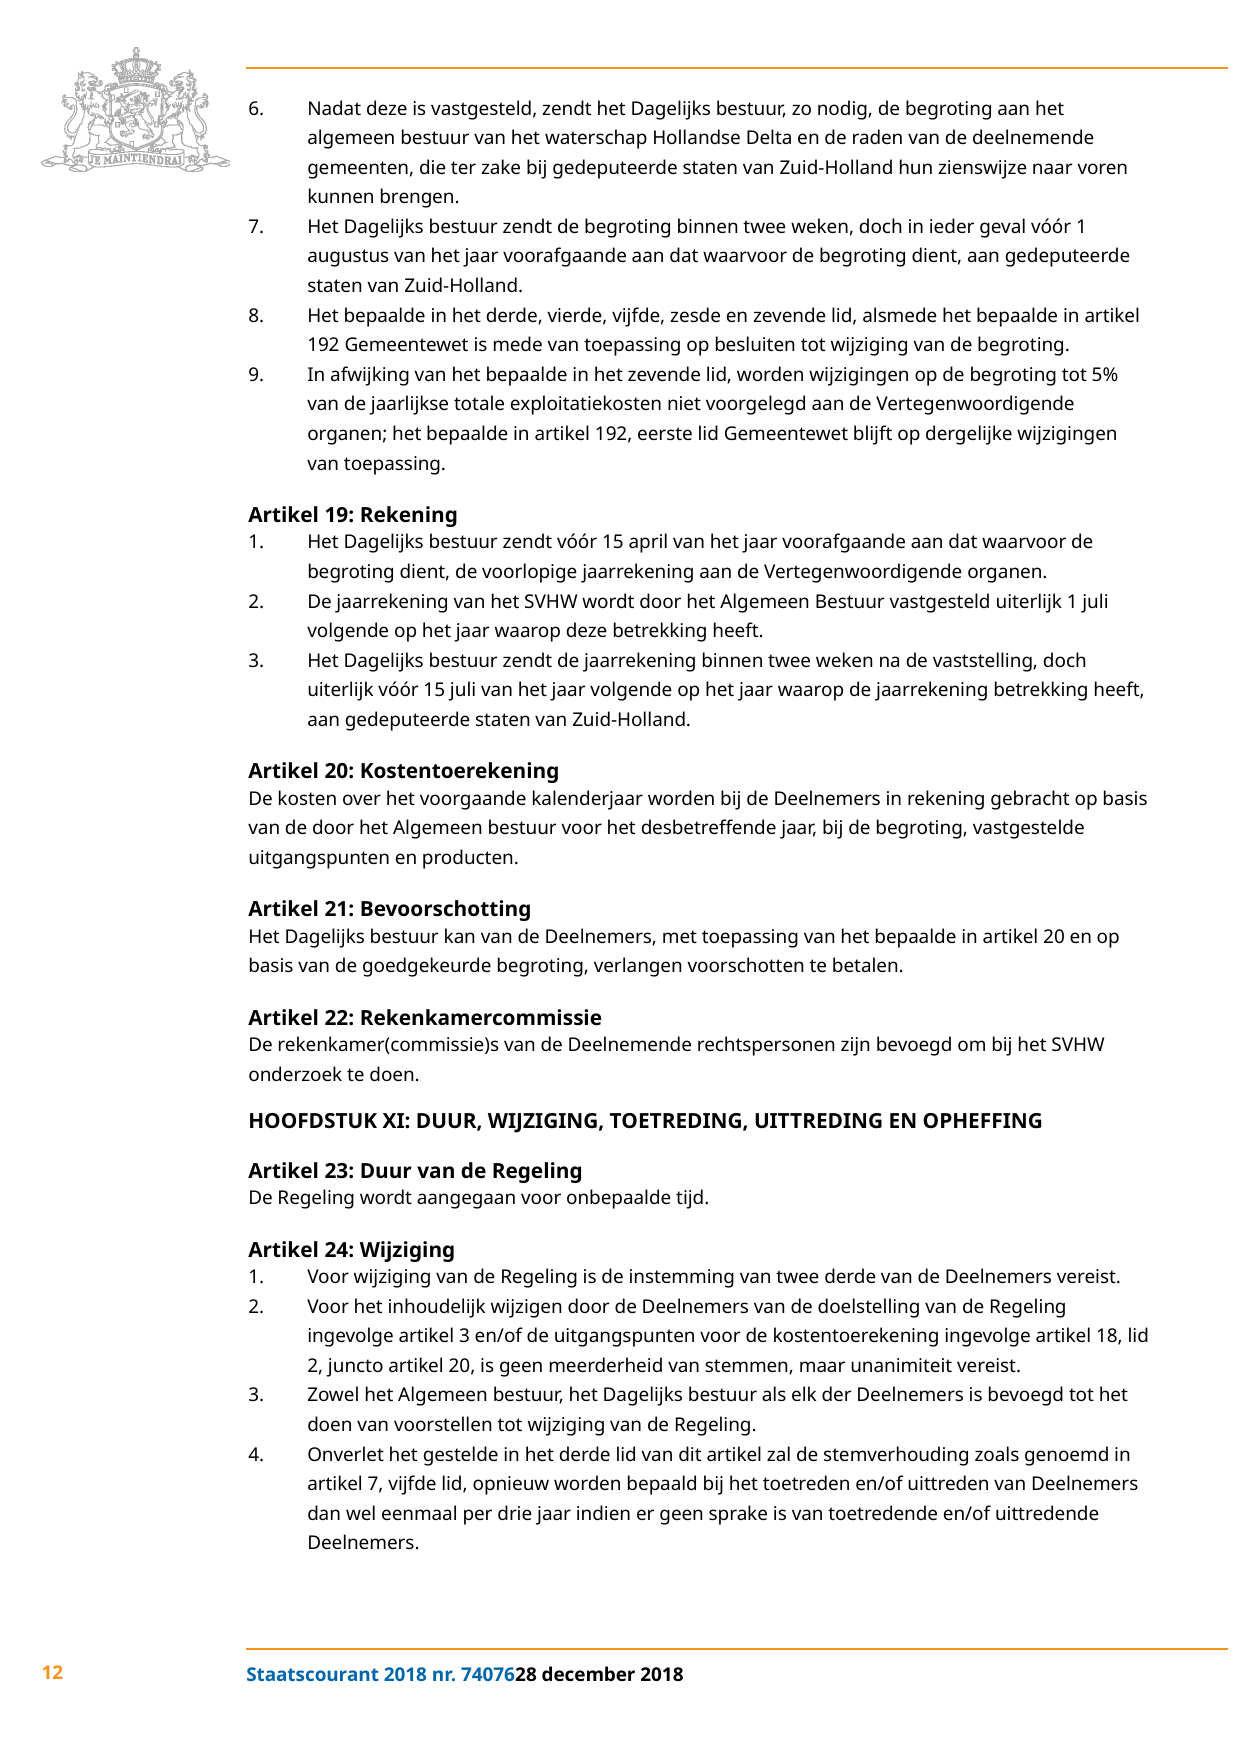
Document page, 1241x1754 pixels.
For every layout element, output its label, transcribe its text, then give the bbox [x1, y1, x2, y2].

text Artikel 23: Duur van de Regeling [248, 1156, 1152, 1184]
list Het Dagelijks bestuur zendt de begroting binnen twee weken, doch in ieder geval vóór 1 augustus van het jaar voorafgaande aan dat waarvoor de begroting dient, aan gedeputeerde staten van Zuid-Holland. [248, 213, 1152, 298]
list Onverlet het gestelde in het derde lid van dit artikel zal de stemverhouding zoals genoemd in artikel 7, vijfde lid, opnieuw worden bepaald bij het toetreden en/of uittreden van Deelnemers dan wel eenmaal per drie jaar indien er geen sprake is van toetredende en/of uittredende Deelnemers. [248, 1441, 1152, 1555]
list Zowel het Algemeen bestuur, het Dagelijks bestuur als elk der Deelnemers is bevoegd tot het doen van voorstellen tot wijziging van de Regeling. [248, 1382, 1152, 1437]
list Voor wijziging van de Regeling is de instemming van twee derde van de Deelnemers vereist. [248, 1263, 1152, 1289]
text Artikel 24: Wijziging [248, 1235, 1152, 1263]
text Artikel 21: Bevoorschotting [248, 894, 1152, 923]
list De jaarrekening van het SVHW wordt door het Algemeen Bestuur vastgesteld uiterlijk 1 juli volgende op het jaar waarop deze betrekking heeft. [248, 588, 1152, 643]
list Het Dagelijks bestuur zendt de jaarrekening binnen twee weken na de vaststelling, doch uiterlijk vóór 15 juli van het jaar volgende op het jaar waarop de jaarrekening betrekking heeft, aan gedeputeerde staten van Zuid-Holland. [248, 647, 1152, 732]
text De rekenkamer(commissie)s van de Deelnemende rechtspersonen zijn bevoegd om bij het SVHW onderzoek te doen. [248, 1031, 1152, 1087]
text HOOFDSTUK XI: DUUR, WIJZIGING, TOETREDING, UITTREDING EN OPHEFFING [248, 1107, 1152, 1135]
text Artikel 19: Rekening [248, 500, 1152, 529]
picture [41, 47, 231, 172]
list Voor het inhoudelijk wijzigen door de Deelnemers van de doelstelling van de Regeling ingevolge artikel 3 en/of de uitgangspunten voor de kostentoerekening ingevolge artikel 18, lid 2, juncto artikel 20, is geen meerderheid van stemmen, maar unanimiteit vereist. [248, 1293, 1152, 1378]
list Het bepaalde in het derde, vierde, vijfde, zesde en zevende lid, alsmede het bepaalde in artikel 192 Gemeentewet is mede van toepassing op besluiten tot wijziging van de begroting. [248, 302, 1152, 357]
list In afwijking van het bepaalde in het zevende lid, worden wijzigingen op de begroting tot 5% van de jaarlijkse totale exploitatiekosten niet voorgelegd aan de Vertegenwoordigende organen; het bepaalde in artikel 192, eerste lid Gemeentewet blijft op dergelijke wijzigingen van toepassing. [248, 361, 1152, 476]
text De Regeling wordt aangegaan voor onbepaalde tijd. [248, 1184, 1152, 1210]
text De kosten over het voorgaande kalenderjaar worden bij de Deelnemers in rekening gebracht op basis van de door het Algemeen bestuur voor het desbetreffende jaar, bij de begroting, vastgestelde uitgangspunten en producten. [248, 785, 1152, 870]
text Het Dagelijks bestuur kan van de Deelnemers, met toepassing van het bepaalde in artikel 20 en op basis van de goedgekeurde begroting, verlangen voorschotten te betalen. [248, 923, 1152, 978]
text Artikel 20: Kostentoerekening [248, 757, 1152, 785]
text Artikel 22: Rekenkamercommissie [248, 1003, 1152, 1031]
list Het Dagelijks bestuur zendt vóór 15 april van het jaar voorafgaande aan dat waarvoor de begroting dient, de voorlopige jaarrekening aan de Vertegenwoordigende organen. [248, 529, 1152, 584]
list Nadat deze is vastgesteld, zendt het Dagelijks bestuur, zo nodig, de begroting aan het algemeen bestuur van het waterschap Hollandse Delta en de raden van de deelnemende gemeenten, die ter zake bij gedeputeerde staten van Zuid-Holland hun zienswijze naar voren kunnen brengen. [248, 95, 1152, 209]
